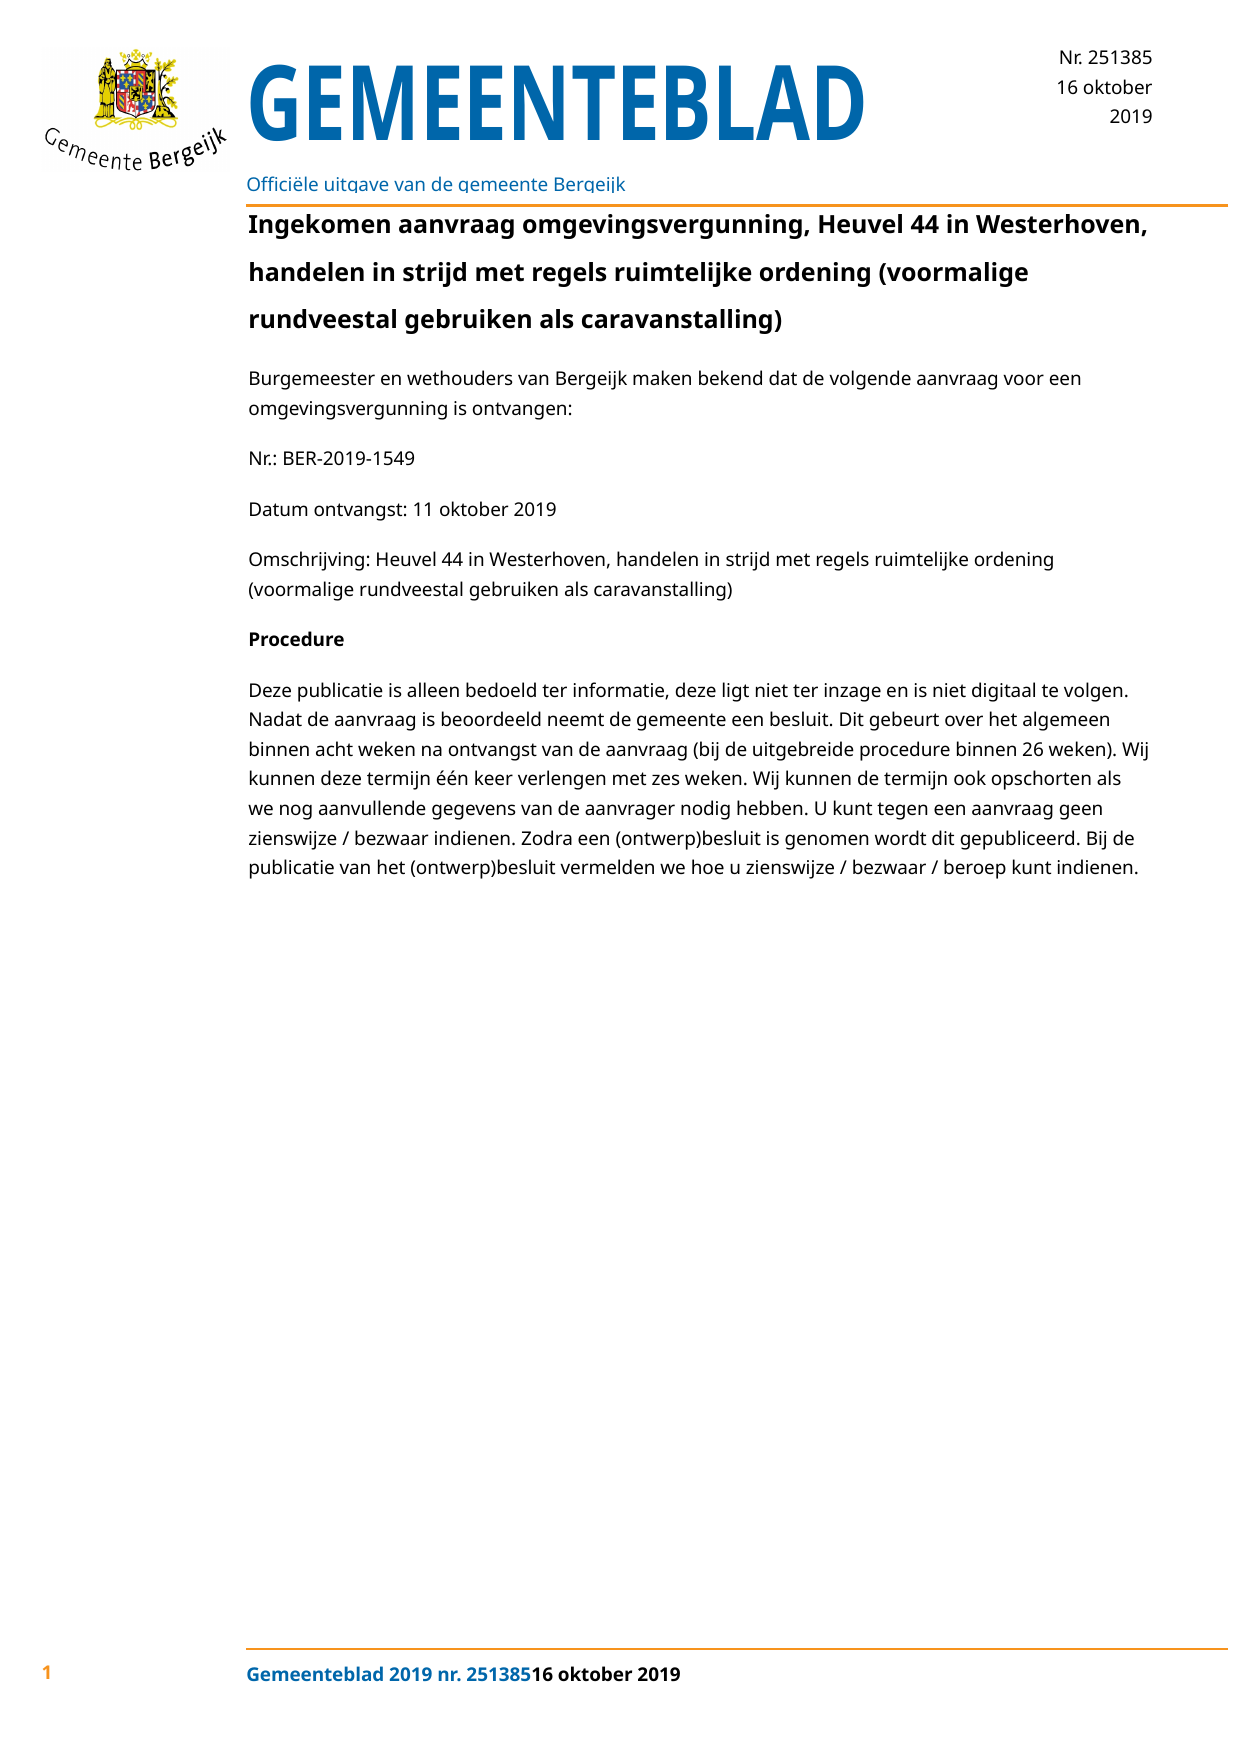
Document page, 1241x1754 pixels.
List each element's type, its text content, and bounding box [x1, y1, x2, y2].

text Datum ontvangst: 11 oktober 2019 [248, 496, 1152, 522]
picture [41, 47, 231, 172]
text Omschrijving: Heuvel 44 in Westerhoven, handelen in strijd met regels ruimtelijke ordening (voormalige rundveestal gebruiken als caravanstalling) [248, 546, 1152, 602]
text Procedure [248, 626, 1152, 652]
text Ingekomen aanvraag omgevingsvergunning, Heuvel 44 in Westerhoven, handelen in strijd met regels ruimtelijke ordening (voormalige rundveestal gebruiken als caravanstalling) [248, 207, 1152, 336]
text Deze publicatie is alleen bedoeld ter informatie, deze ligt niet ter inzage en is niet digitaal te volgen. Nadat de aanvraag is beoordeeld neemt de gemeente een besluit. Dit gebeurt over het algemeen binnen acht weken na ontvangst van de aanvraag (bij de uitgebreide procedure binnen 26 weken). Wij kunnen deze termijn één keer verlengen met zes weken. Wij kunnen de termijn ook opschorten als we nog aanvullende gegevens van de aanvrager nodig hebben. U kunt tegen een aanvraag geen zienswijze / bezwaar indienen. Zodra een (ontwerp)besluit is genomen wordt dit gepubliceerd. Bij de publicatie van het (ontwerp)besluit vermelden we hoe u zienswijze / bezwaar / beroep kunt indienen. [248, 677, 1152, 880]
text Burgemeester en wethouders van Bergeijk maken bekend dat de volgende aanvraag voor een omgevingsvergunning is ontvangen: [248, 366, 1152, 421]
text Nr.: BER-2019-1549 [248, 446, 1152, 471]
